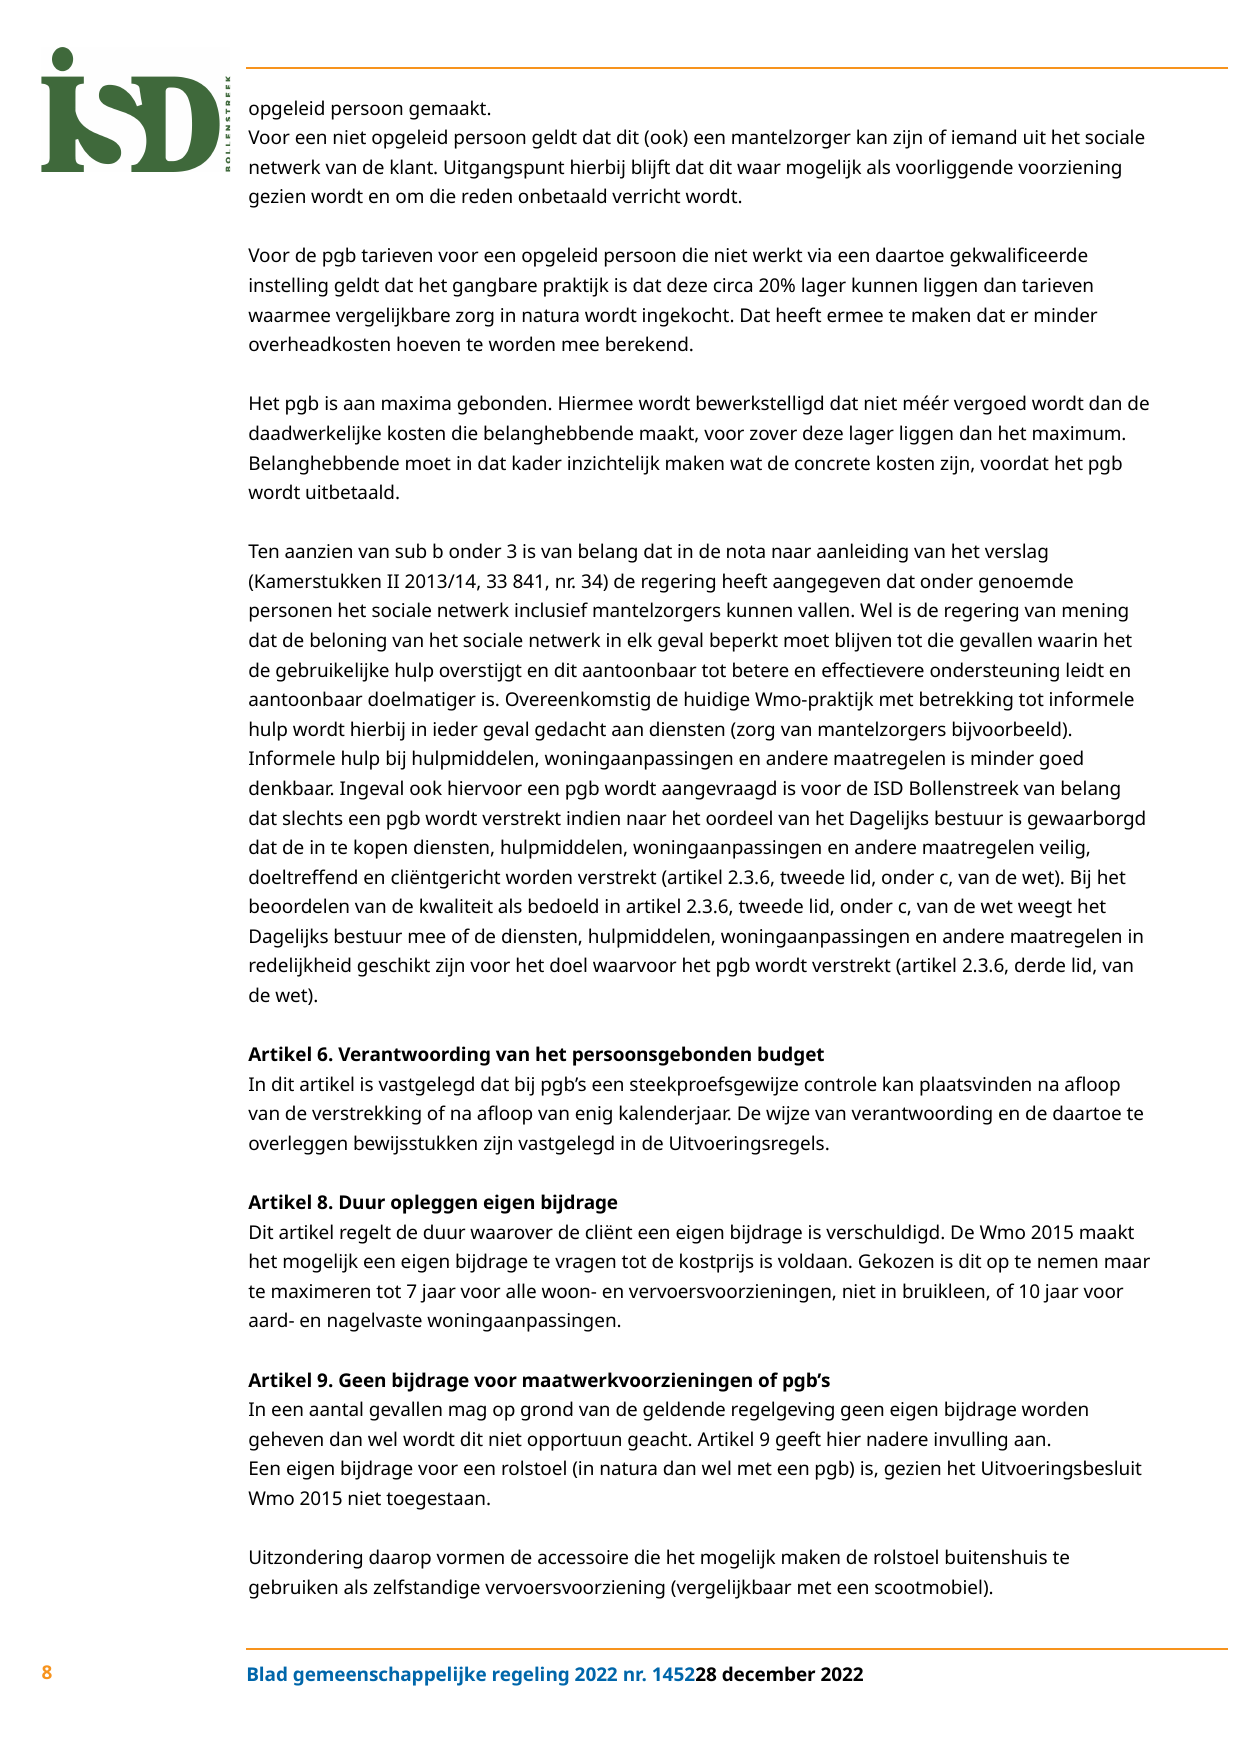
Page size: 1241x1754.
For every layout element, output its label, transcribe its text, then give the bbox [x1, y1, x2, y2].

text In een aantal gevallen mag op grond van de geldende regelgeving geen eigen bijdrage worden geheven dan wel wordt dit niet opportuun geacht. Artikel 9 geeft hier nadere invulling aan. [248, 1396, 1152, 1452]
text Artikel 8. Duur opleggen eigen bijdrage [248, 1189, 1152, 1215]
text Dit artikel regelt de duur waarover de cliënt een eigen bijdrage is verschuldigd. De Wmo 2015 maakt het mogelijk een eigen bijdrage te vragen tot de kostprijs is voldaan. Gekozen is dit op te nemen maar te maximeren tot 7 jaar voor alle woon- en vervoersvoorzieningen, niet in bruikleen, of 10 jaar voor aard- en nagelvaste woningaanpassingen. [248, 1219, 1152, 1333]
text Artikel 9. Geen bijdrage voor maatwerkvoorzieningen of pgb’s [248, 1367, 1152, 1393]
text In dit artikel is vastgelegd dat bij pgb’s een steekproefsgewijze controle kan plaatsvinden na afloop van de verstrekking of na afloop van enig kalenderjaar. De wijze van verantwoording en de daartoe te overleggen bewijsstukken zijn vastgelegd in de Uitvoeringsregels. [248, 1071, 1152, 1156]
text Artikel 6. Verantwoording van het persoonsgebonden budget [248, 1041, 1152, 1067]
text opgeleid persoon gemaakt. [248, 95, 1152, 121]
text Voor de pgb tarieven voor een opgeleid persoon die niet werkt via een daartoe gekwalificeerde instelling geldt dat het gangbare praktijk is dat deze circa 20% lager kunnen liggen dan tarieven waarmee vergelijkbare zorg in natura wordt ingekocht. Dat heeft ermee te maken dat er minder overheadkosten hoeven te worden mee berekend. [248, 243, 1152, 357]
text Het pgb is aan maxima gebonden. Hiermee wordt bewerkstelligd dat niet méér vergoed wordt dan de daadwerkelijke kosten die belanghebbende maakt, voor zover deze lager liggen dan het maximum. Belanghebbende moet in dat kader inzichtelijk maken wat de concrete kosten zijn, voordat het pgb wordt uitbetaald. [248, 391, 1152, 505]
text Ten aanzien van sub b onder 3 is van belang dat in de nota naar aanleiding van het verslag (Kamerstukken II 2013/14, 33 841, nr. 34) de regering heeft aangegeven dat onder genoemde personen het sociale netwerk inclusief mantelzorgers kunnen vallen. Wel is de regering van mening dat de beloning van het sociale netwerk in elk geval beperkt moet blijven tot die gevallen waarin het de gebruikelijke hulp overstijgt en dit aantoonbaar tot betere en effectievere ondersteuning leidt en aantoonbaar doelmatiger is. Overeenkomstig de huidige Wmo-praktijk met betrekking tot informele hulp wordt hierbij in ieder geval gedacht aan diensten (zorg van mantelzorgers bijvoorbeeld). Informele hulp bij hulpmiddelen, woningaanpassingen en andere maatregelen is minder goed denkbaar. Ingeval ook hiervoor een pgb wordt aangevraagd is voor de ISD Bollenstreek van belang dat slechts een pgb wordt verstrekt indien naar het oordeel van het Dagelijks bestuur is gewaarborgd dat de in te kopen diensten, hulpmiddelen, woningaanpassingen en andere maatregelen veilig, doeltreffend en cliëntgericht worden verstrekt (artikel 2.3.6, tweede lid, onder c, van de wet). Bij het beoordelen van de kwaliteit als bedoeld in artikel 2.3.6, tweede lid, onder c, van de wet weegt het Dagelijks bestuur mee of de diensten, hulpmiddelen, woningaanpassingen en andere maatregelen in redelijkheid geschikt zijn voor het doel waarvoor het pgb wordt verstrekt (artikel 2.3.6, derde lid, van de wet). [248, 538, 1152, 1008]
picture [41, 47, 231, 172]
text Een eigen bijdrage voor een rolstoel (in natura dan wel met een pgb) is, gezien het Uitvoeringsbesluit Wmo 2015 niet toegestaan. [248, 1456, 1152, 1511]
text Uitzondering daarop vormen de accessoire die het mogelijk maken de rolstoel buitenshuis te gebruiken als zelfstandige vervoersvoorziening (vergelijkbaar met een scootmobiel). [248, 1544, 1152, 1600]
text Voor een niet opgeleid persoon geldt dat dit (ook) een mantelzorger kan zijn of iemand uit het sociale netwerk van de klant. Uitgangspunt hierbij blijft dat dit waar mogelijk als voorliggende voorziening gezien wordt en om die reden onbetaald verricht wordt. [248, 124, 1152, 209]
